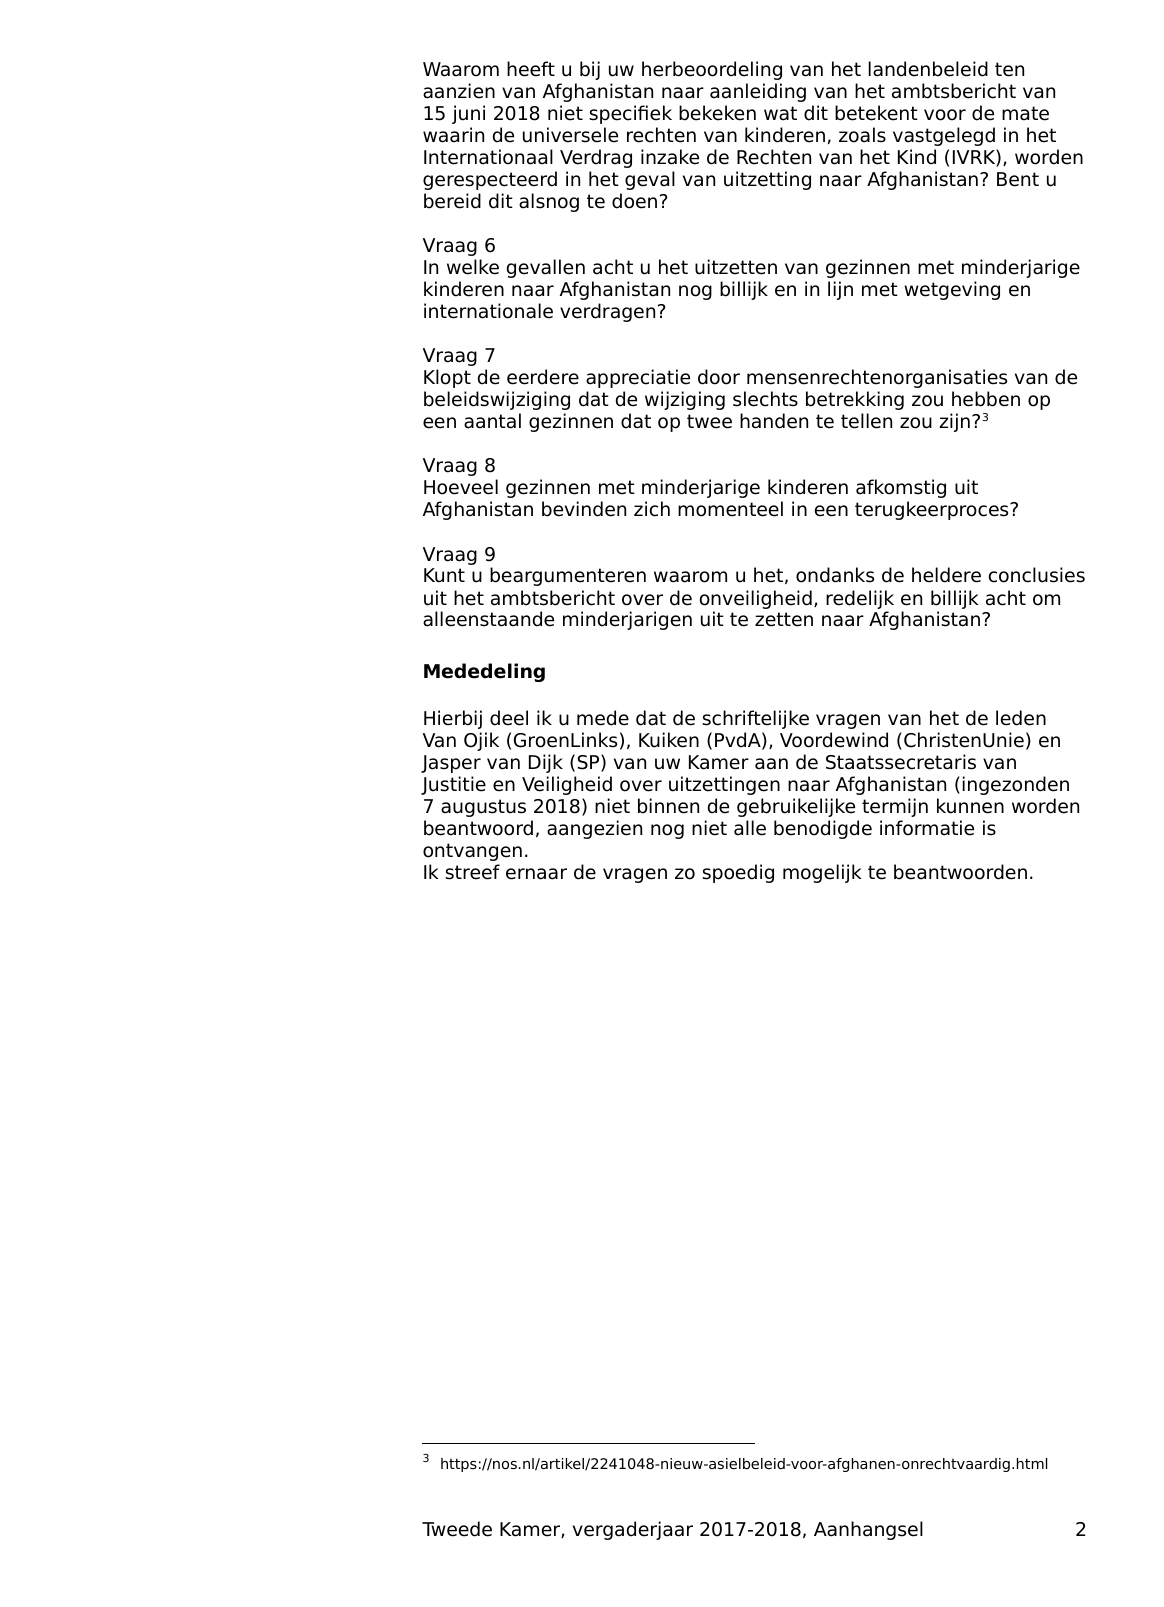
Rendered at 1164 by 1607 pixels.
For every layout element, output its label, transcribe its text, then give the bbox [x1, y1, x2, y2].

text Vraag 6 [422, 235, 1087, 257]
text In welke gevallen acht u het uitzetten van gezinnen met minderjarige kinderen naar Afghanistan nog billijk en in lijn met wetgeving en internationale verdragen? [422, 257, 1087, 323]
text Klopt de eerdere appreciatie door mensenrechtenorganisaties van de beleidswijziging dat de wijziging slechts betrekking zou hebben op een aantal gezinnen dat op twee handen te tellen zou zijn? [422, 367, 1087, 433]
subtitle Mededeling [422, 661, 1087, 683]
text https://nos.nl/artikel/2241048-nieuw-asielbeleid-voor-afghanen-onrechtvaardig.html [422, 1452, 1087, 1474]
text Hoeveel gezinnen met minderjarige kinderen afkomstig uit Afghanistan bevinden zich momenteel in een terugkeerproces? [422, 477, 1087, 521]
text Ik streef ernaar de vragen zo spoedig mogelijk te beantwoorden. [422, 862, 1087, 884]
text Vraag 9 [422, 543, 1087, 565]
text Vraag 8 [422, 455, 1087, 477]
text Hierbij deel ik u mede dat de schriftelijke vragen van het de leden Van Ojik (GroenLinks), Kuiken (PvdA), Voordewind (ChristenUnie) en Jasper van Dijk (SP) van uw Kamer aan de Staatssecretaris van Justitie en Veiligheid over uitzettingen naar Afghanistan (ingezonden 7 augustus 2018) niet binnen de gebruikelijke termijn kunnen worden beantwoord, aangezien nog niet alle benodigde informatie is ontvangen. [422, 708, 1087, 862]
text Vraag 7 [422, 345, 1087, 367]
text Kunt u beargumenteren waarom u het, ondanks de heldere conclusies uit het ambtsbericht over de onveiligheid, redelijk en billijk acht om alleenstaande minderjarigen uit te zetten naar Afghanistan? [422, 565, 1087, 631]
text Waarom heeft u bij uw herbeoordeling van het landenbeleid ten aanzien van Afghanistan naar aanleiding van het ambtsbericht van 15 juni 2018 niet specifiek bekeken wat dit betekent voor de mate waarin de universele rechten van kinderen, zoals vastgelegd in het Internationaal Verdrag inzake de Rechten van het Kind (IVRK), worden gerespecteerd in het geval van uitzetting naar Afghanistan? Bent u bereid dit alsnog te doen? [422, 59, 1087, 213]
